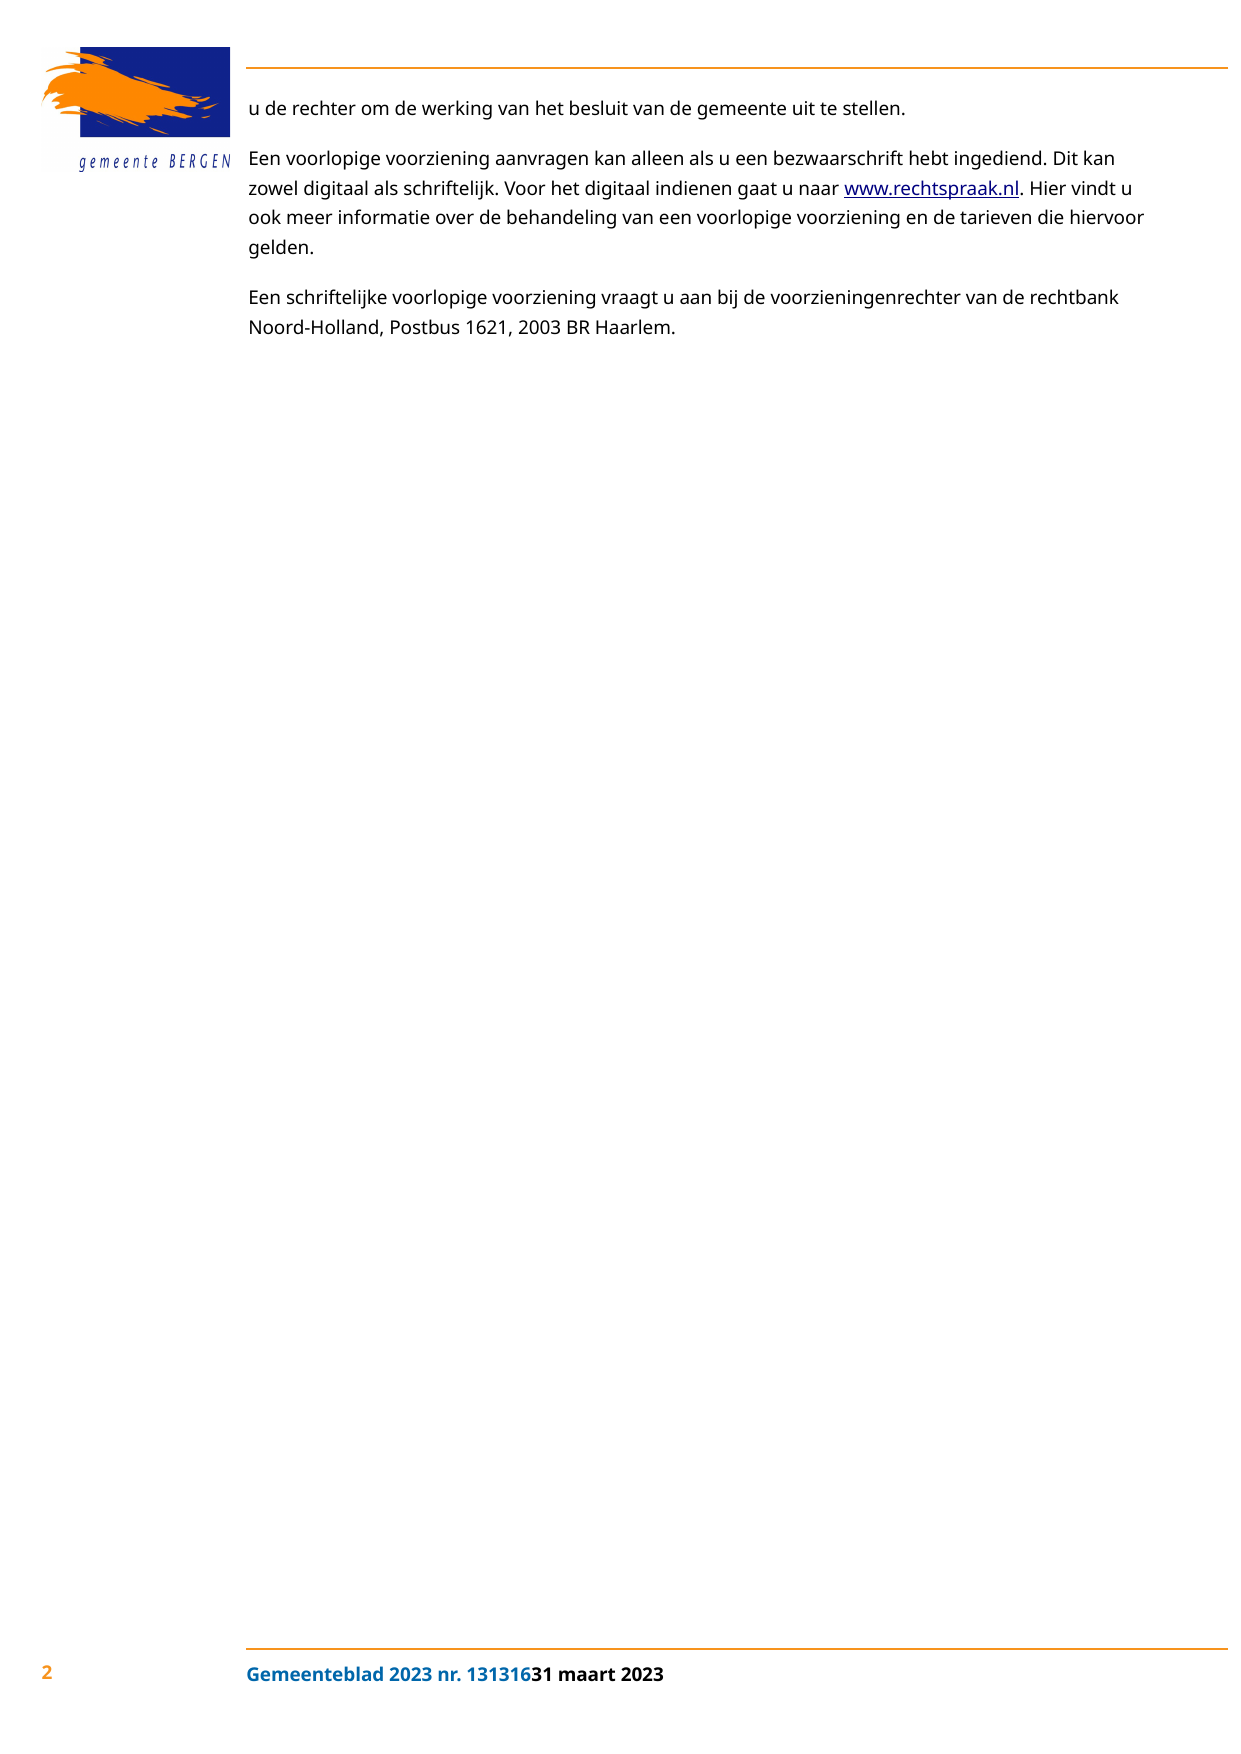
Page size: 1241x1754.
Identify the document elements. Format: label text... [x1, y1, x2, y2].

text u de rechter om de werking van het besluit van de gemeente uit te stellen. [248, 95, 1152, 121]
picture [41, 47, 231, 172]
text Een schriftelijke voorlopige voorziening vraagt u aan bij de voorzieningenrechter van de rechtbank Noord-Holland, Postbus 1621, 2003 BR Haarlem. [248, 284, 1152, 340]
text Een voorlopige voorziening aanvragen kan alleen als u een bezwaarschrift hebt ingediend. Dit kan zowel digitaal als schriftelijk. Voor het digitaal indienen gaat u naar www.rechtspraak.nl. Hier vindt u ook meer informatie over de behandeling van een voorlopige voorziening en de tarieven die hiervoor gelden. [248, 145, 1152, 260]
